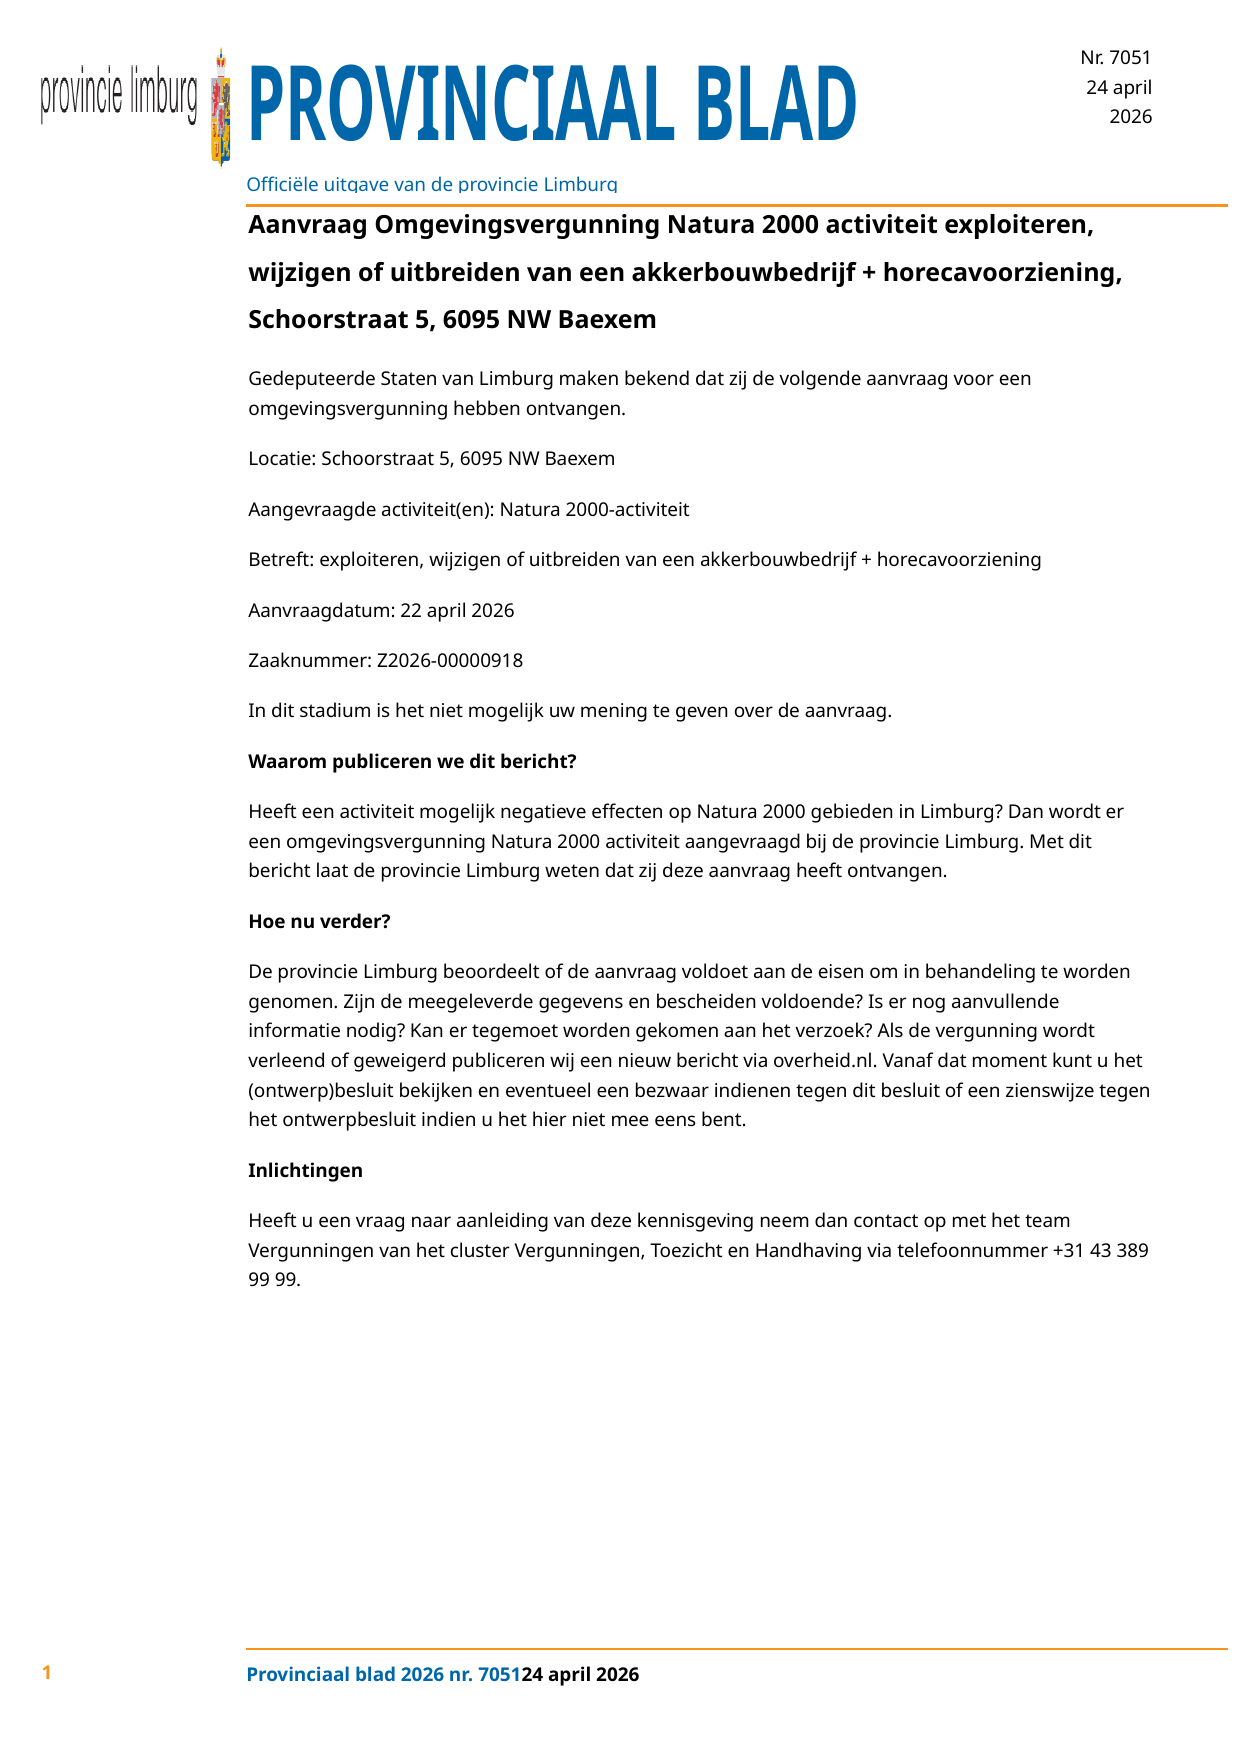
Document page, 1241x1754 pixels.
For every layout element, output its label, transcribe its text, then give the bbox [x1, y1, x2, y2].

text Heeft u een vraag naar aanleiding van deze kennisgeving neem dan contact op met het team Vergunningen van het cluster Vergunningen, Toezicht en Handhaving via telefoonnummer +31 43 389 99 99. [248, 1207, 1152, 1292]
text Waarom publiceren we dit bericht? [248, 748, 1152, 774]
text Aanvraagdatum: 22 april 2026 [248, 597, 1152, 622]
text Betreft: exploiteren, wijzigen of uitbreiden van een akkerbouwbedrijf + horecavoorziening [248, 546, 1152, 572]
text Hoe nu verder? [248, 908, 1152, 934]
text Gedeputeerde Staten van Limburg maken bekend dat zij de volgende aanvraag voor een omgevingsvergunning hebben ontvangen. [248, 366, 1152, 421]
text In dit stadium is het niet mogelijk uw mening te geven over de aanvraag. [248, 698, 1152, 723]
text Inlichtingen [248, 1157, 1152, 1182]
text Aanvraag Omgevingsvergunning Natura 2000 activiteit exploiteren, wijzigen of uitbreiden van een akkerbouwbedrijf + horecavoorziening, Schoorstraat 5, 6095 NW Baexem [248, 207, 1152, 336]
text Zaaknummer: Z2026-00000918 [248, 647, 1152, 673]
text Locatie: Schoorstraat 5, 6095 NW Baexem [248, 446, 1152, 471]
text De provincie Limburg beoordeelt of de aanvraag voldoet aan de eisen om in behandeling te worden genomen. Zijn de meegeleverde gegevens en bescheiden voldoende? Is er nog aanvullende informatie nodig? Kan er tegemoet worden gekomen aan het verzoek? Als de vergunning wordt verleend of geweigerd publiceren wij een nieuw bericht via overheid.nl. Vanaf dat moment kunt u het (ontwerp)besluit bekijken en eventueel een bezwaar indienen tegen dit besluit of een zienswijze tegen het ontwerpbesluit indien u het hier niet mee eens bent. [248, 958, 1152, 1132]
picture [41, 47, 231, 172]
text Heeft een activiteit mogelijk negatieve effecten op Natura 2000 gebieden in Limburg? Dan wordt er een omgevingsvergunning Natura 2000 activiteit aangevraagd bij de provincie Limburg. Met dit bericht laat de provincie Limburg weten dat zij deze aanvraag heeft ontvangen. [248, 798, 1152, 883]
text Aangevraagde activiteit(en): Natura 2000-activiteit [248, 496, 1152, 522]
